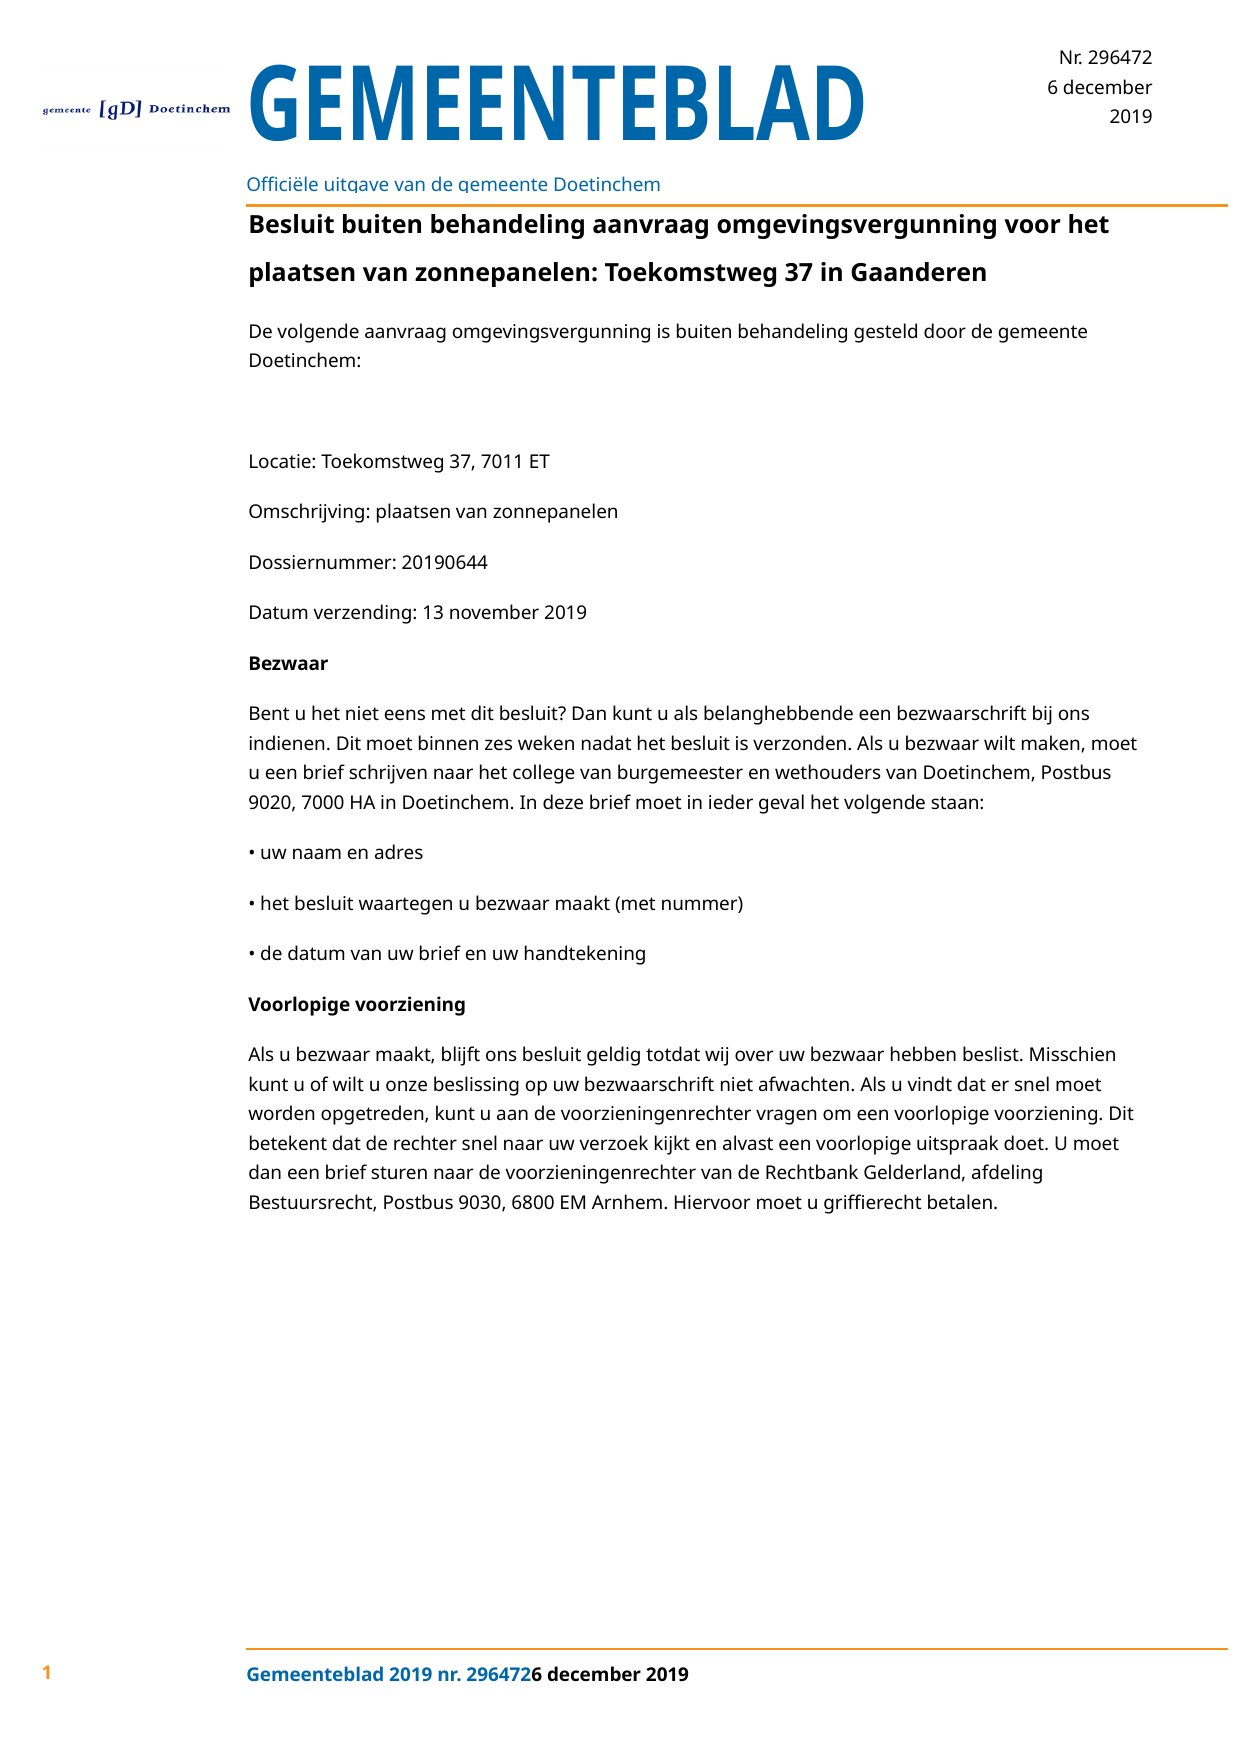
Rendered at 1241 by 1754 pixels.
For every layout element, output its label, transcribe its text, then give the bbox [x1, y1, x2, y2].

text • het besluit waartegen u bezwaar maakt (met nummer) [248, 890, 1152, 916]
text Bezwaar [248, 650, 1152, 676]
text Bent u het niet eens met dit besluit? Dan kunt u als belanghebbende een bezwaarschrift bij ons indienen. Dit moet binnen zes weken nadat het besluit is verzonden. Als u bezwaar wilt maken, moet u een brief schrijven naar het college van burgemeester en wethouders van Doetinchem, Postbus 9020, 7000 HA in Doetinchem. In deze brief moet in ieder geval het volgende staan: [248, 700, 1152, 815]
text • de datum van uw brief en uw handtekening [248, 940, 1152, 966]
text Locatie: Toekomstweg 37, 7011 ET [248, 448, 1152, 474]
picture [41, 47, 231, 172]
text De volgende aanvraag omgevingsvergunning is buiten behandeling gesteld door de gemeente Doetinchem: [248, 318, 1152, 373]
text Voorlopige voorziening [248, 991, 1152, 1017]
text Als u bezwaar maakt, blijft ons besluit geldig totdat wij over uw bezwaar hebben beslist. Misschien kunt u of wilt u onze beslissing op uw bezwaarschrift niet afwachten. Als u vindt dat er snel moet worden opgetreden, kunt u aan de voorzieningenrechter vragen om een voorlopige voorziening. Dit betekent dat de rechter snel naar uw verzoek kijkt en alvast een voorlopige uitspraak doet. U moet dan een brief sturen naar de voorzieningenrechter van de Rechtbank Gelderland, afdeling Bestuursrecht, Postbus 9030, 6800 EM Arnhem. Hiervoor moet u griffierecht betalen. [248, 1041, 1152, 1215]
text Omschrijving: plaatsen van zonnepanelen [248, 499, 1152, 524]
text Dossiernummer: 20190644 [248, 549, 1152, 575]
text Datum verzending: 13 november 2019 [248, 599, 1152, 625]
text Besluit buiten behandeling aanvraag omgevingsvergunning voor het plaatsen van zonnepanelen: Toekomstweg 37 in Gaanderen [248, 207, 1152, 288]
text • uw naam en adres [248, 839, 1152, 865]
